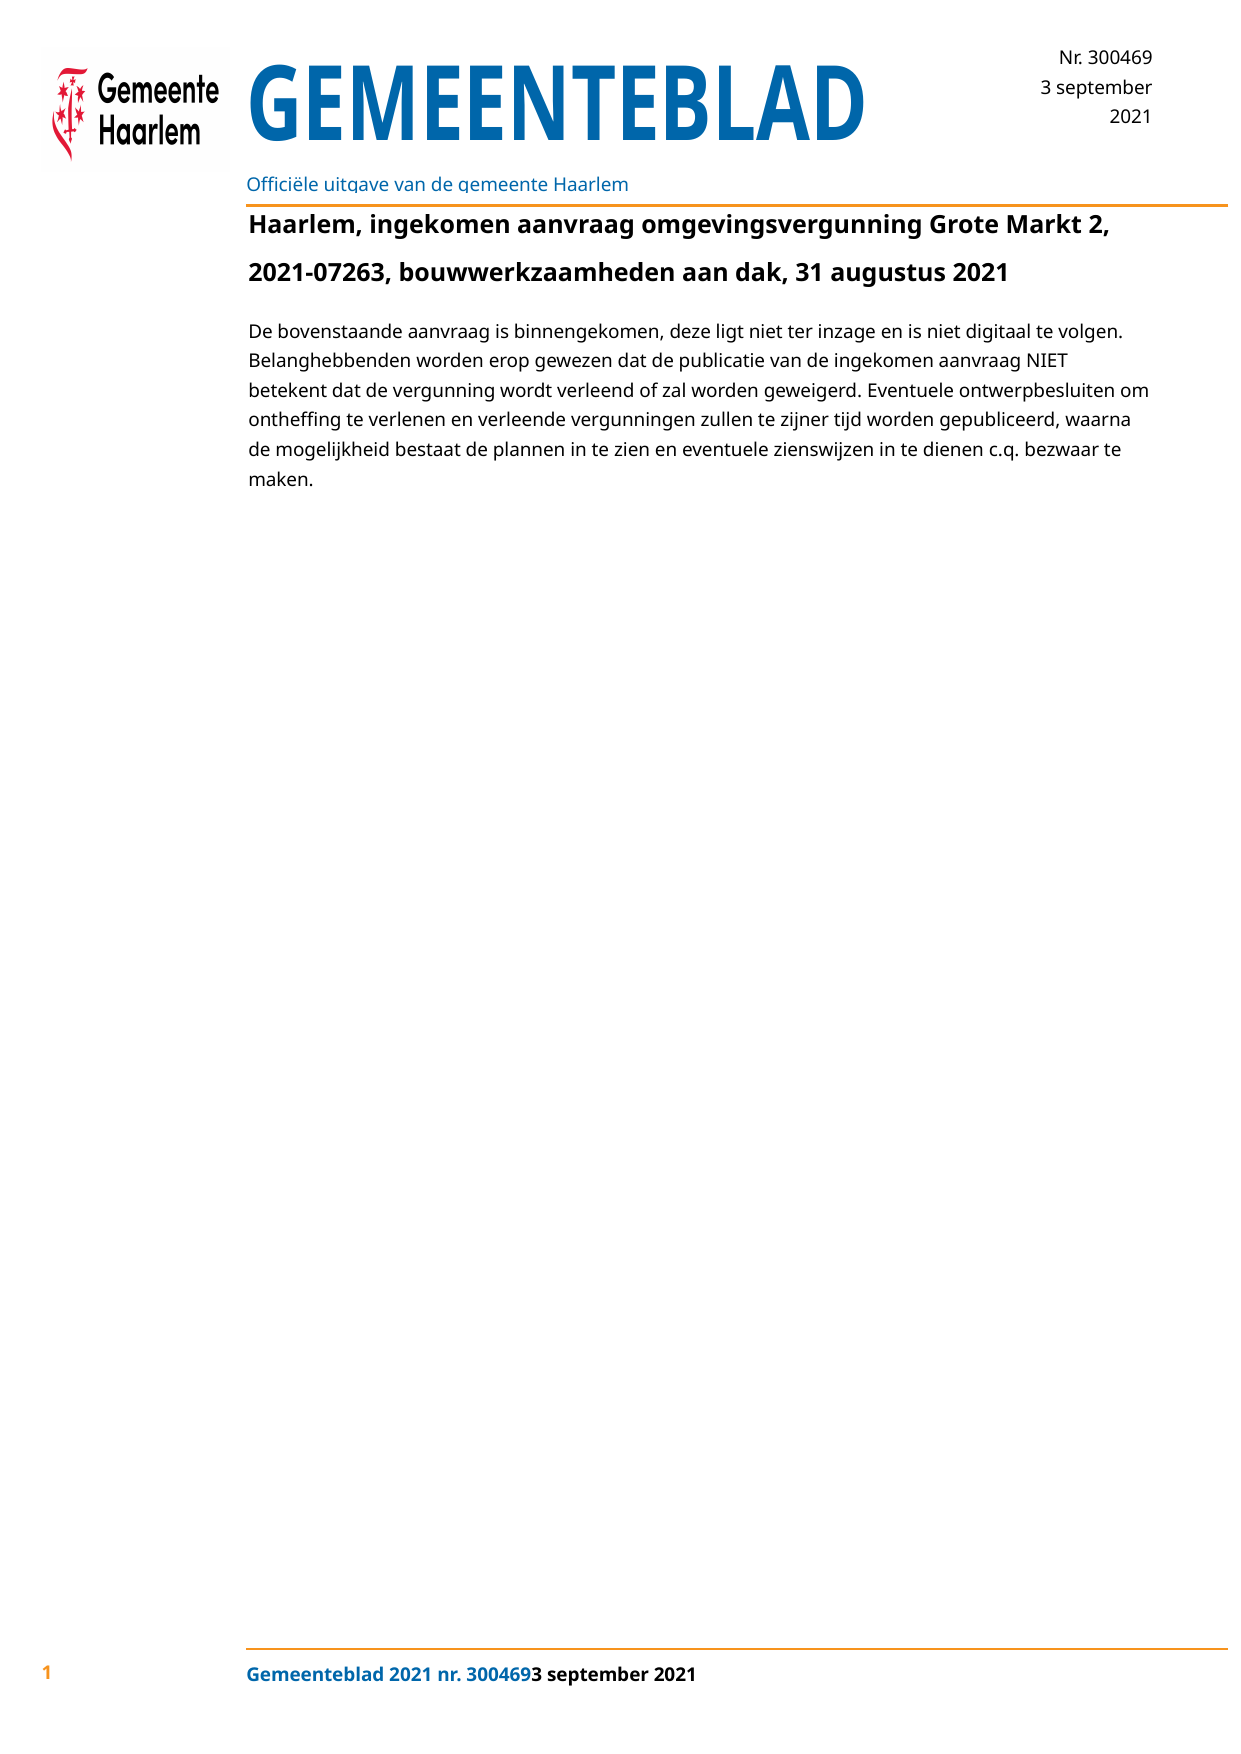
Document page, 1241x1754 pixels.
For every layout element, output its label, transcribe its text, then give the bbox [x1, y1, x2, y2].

text De bovenstaande aanvraag is binnengekomen, deze ligt niet ter inzage en is niet digitaal te volgen. Belanghebbenden worden erop gewezen dat de publicatie van de ingekomen aanvraag NIET betekent dat de vergunning wordt verleend of zal worden geweigerd. Eventuele ontwerpbesluiten om ontheffing te verlenen en verleende vergunningen zullen te zijner tijd worden gepubliceerd, waarna de mogelijkheid bestaat de plannen in te zien en eventuele zienswijzen in te dienen c.q. bezwaar te maken. [248, 318, 1152, 492]
text Haarlem, ingekomen aanvraag omgevingsvergunning Grote Markt 2, 2021-07263, bouwwerkzaamheden aan dak, 31 augustus 2021 [248, 207, 1152, 288]
picture [41, 47, 231, 172]
